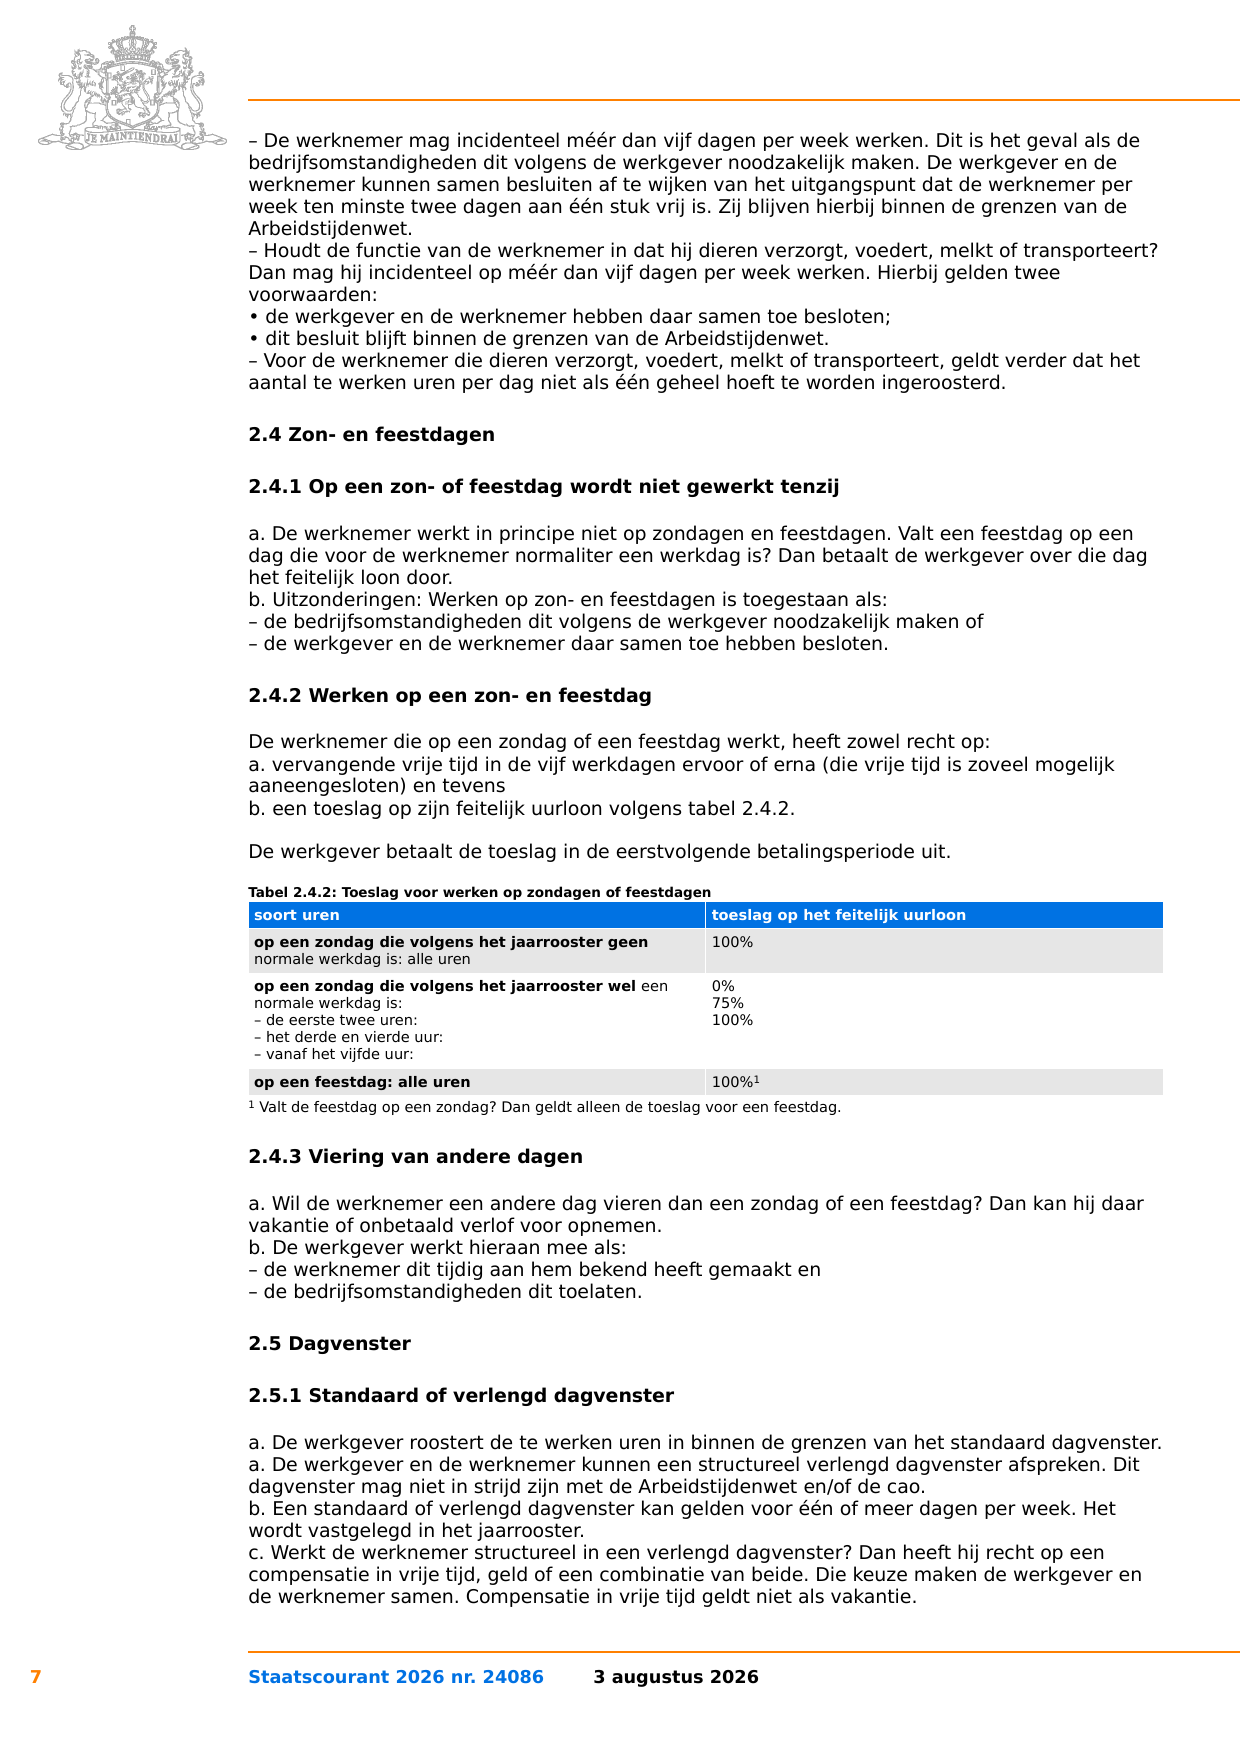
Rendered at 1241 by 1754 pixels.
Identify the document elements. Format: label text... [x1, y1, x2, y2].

table_cell op een feestdag: alle uren [249, 1069, 705, 1095]
text b. een toeslag op zijn feitelijk uurloon volgens tabel 2.4.2. [248, 797, 1163, 819]
text b. De werkgever werkt hieraan mee als: [248, 1237, 1163, 1259]
text • de werkgever en de werknemer hebben daar samen toe besloten; [248, 306, 1163, 328]
text – de bedrijfsomstandigheden dit toelaten. [248, 1281, 1163, 1303]
text c. Werkt de werknemer structureel in een verlengd dagvenster? Dan heeft hij recht op een compensatie in vrije tijd, geld of een combinatie van beide. Die keuze maken de werkgever en de werknemer samen. Compensatie in vrije tijd geldt niet als vakantie. [248, 1542, 1163, 1608]
text De werknemer die op een zondag of een feestdag werkt, heeft zowel recht op: [248, 731, 1163, 753]
subtitle 2.4 Zon- en feestdagen [248, 424, 1163, 446]
table_cell 0% 75% 100% [706, 974, 1163, 1068]
subtitle 2.4.2 Werken op een zon- en feestdag [248, 684, 1163, 706]
text a. De werkgever roostert de te werken uren in binnen de grenzen van het standaard dagvenster. [248, 1432, 1163, 1454]
table_cell op een zondag die volgens het jaarrooster wel een normale werkdag is: – de eerste twee uren: – het derde en vierde uur: – vanaf het vijfde uur: [249, 974, 705, 1068]
text a. De werkgever en de werknemer kunnen een structureel verlengd dagvenster afspreken. Dit dagvenster mag niet in strijd zijn met de Arbeidstijdenwet en/of de cao. [248, 1454, 1163, 1498]
text De werkgever betaalt de toeslag in de eerstvolgende betalingsperiode uit. [248, 841, 1163, 863]
table_cell 100% [706, 929, 1163, 973]
text a. Wil de werknemer een andere dag vieren dan een zondag of een feestdag? Dan kan hij daar vakantie of onbetaald verlof voor opnemen. [248, 1193, 1163, 1237]
subtitle 2.5 Dagvenster [248, 1333, 1163, 1355]
table_cell toeslag op het feitelijk uurloon [706, 902, 1163, 928]
text – Voor de werknemer die dieren verzorgt, voedert, melkt of transporteert, geldt verder dat het aantal te werken uren per dag niet als één geheel hoeft te worden ingeroosterd. [248, 350, 1163, 394]
text a. De werknemer werkt in principe niet op zondagen en feestdagen. Valt een feestdag op een dag die voor de werknemer normaliter een werkdag is? Dan betaalt de werkgever over die dag het feitelijk loon door. [248, 523, 1163, 588]
text – Houdt de functie van de werknemer in dat hij dieren verzorgt, voedert, melkt of transporteert? Dan mag hij incidenteel op méér dan vijf dagen per week werken. Hierbij gelden twee voorwaarden: [248, 240, 1163, 306]
table_header Tabel 2.4.2: Toeslag voor werken op zondagen of feestdagen [248, 885, 1163, 901]
text a. vervangende vrije tijd in de vijf werkdagen ervoor of erna (die vrije tijd is zoveel mogelijk aaneengesloten) en tevens [248, 753, 1163, 797]
text – de werkgever en de werknemer daar samen toe hebben besloten. [248, 632, 1163, 654]
text – de bedrijfsomstandigheden dit volgens de werkgever noodzakelijk maken of [248, 611, 1163, 632]
table_cell soort uren [249, 902, 705, 928]
text b. Uitzonderingen: Werken op zon- en feestdagen is toegestaan als: [248, 588, 1163, 611]
subtitle 2.5.1 Standaard of verlengd dagvenster [248, 1385, 1163, 1407]
picture [38, 25, 227, 150]
text – De werknemer mag incidenteel méér dan vijf dagen per week werken. Dit is het geval als de bedrijfsomstandigheden dit volgens de werkgever noodzakelijk maken. De werkgever en de werknemer kunnen samen besluiten af te wijken van het uitgangspunt dat de werknemer per week ten minste twee dagen aan één stuk vrij is. Zij blijven hierbij binnen de grenzen van de Arbeidstijdenwet. [248, 130, 1163, 240]
text – de werknemer dit tijdig aan hem bekend heeft gemaakt en [248, 1259, 1163, 1281]
text b. Een standaard of verlengd dagvenster kan gelden voor één of meer dagen per week. Het wordt vastgelegd in het jaarrooster. [248, 1498, 1163, 1542]
text • dit besluit blijft binnen de grenzen van de Arbeidstijdenwet. [248, 328, 1163, 350]
subtitle 2.4.3 Viering van andere dagen [248, 1146, 1163, 1168]
table_cell 100%1 [706, 1069, 1163, 1095]
subtitle 2.4.1 Op een zon- of feestdag wordt niet gewerkt tenzij [248, 476, 1163, 498]
table_cell op een zondag die volgens het jaarrooster geen normale werkdag is: alle uren [249, 929, 705, 973]
table_cell 1 Valt de feestdag op een zondag? Dan geldt alleen de toeslag voor een feestdag. [248, 1096, 1163, 1116]
